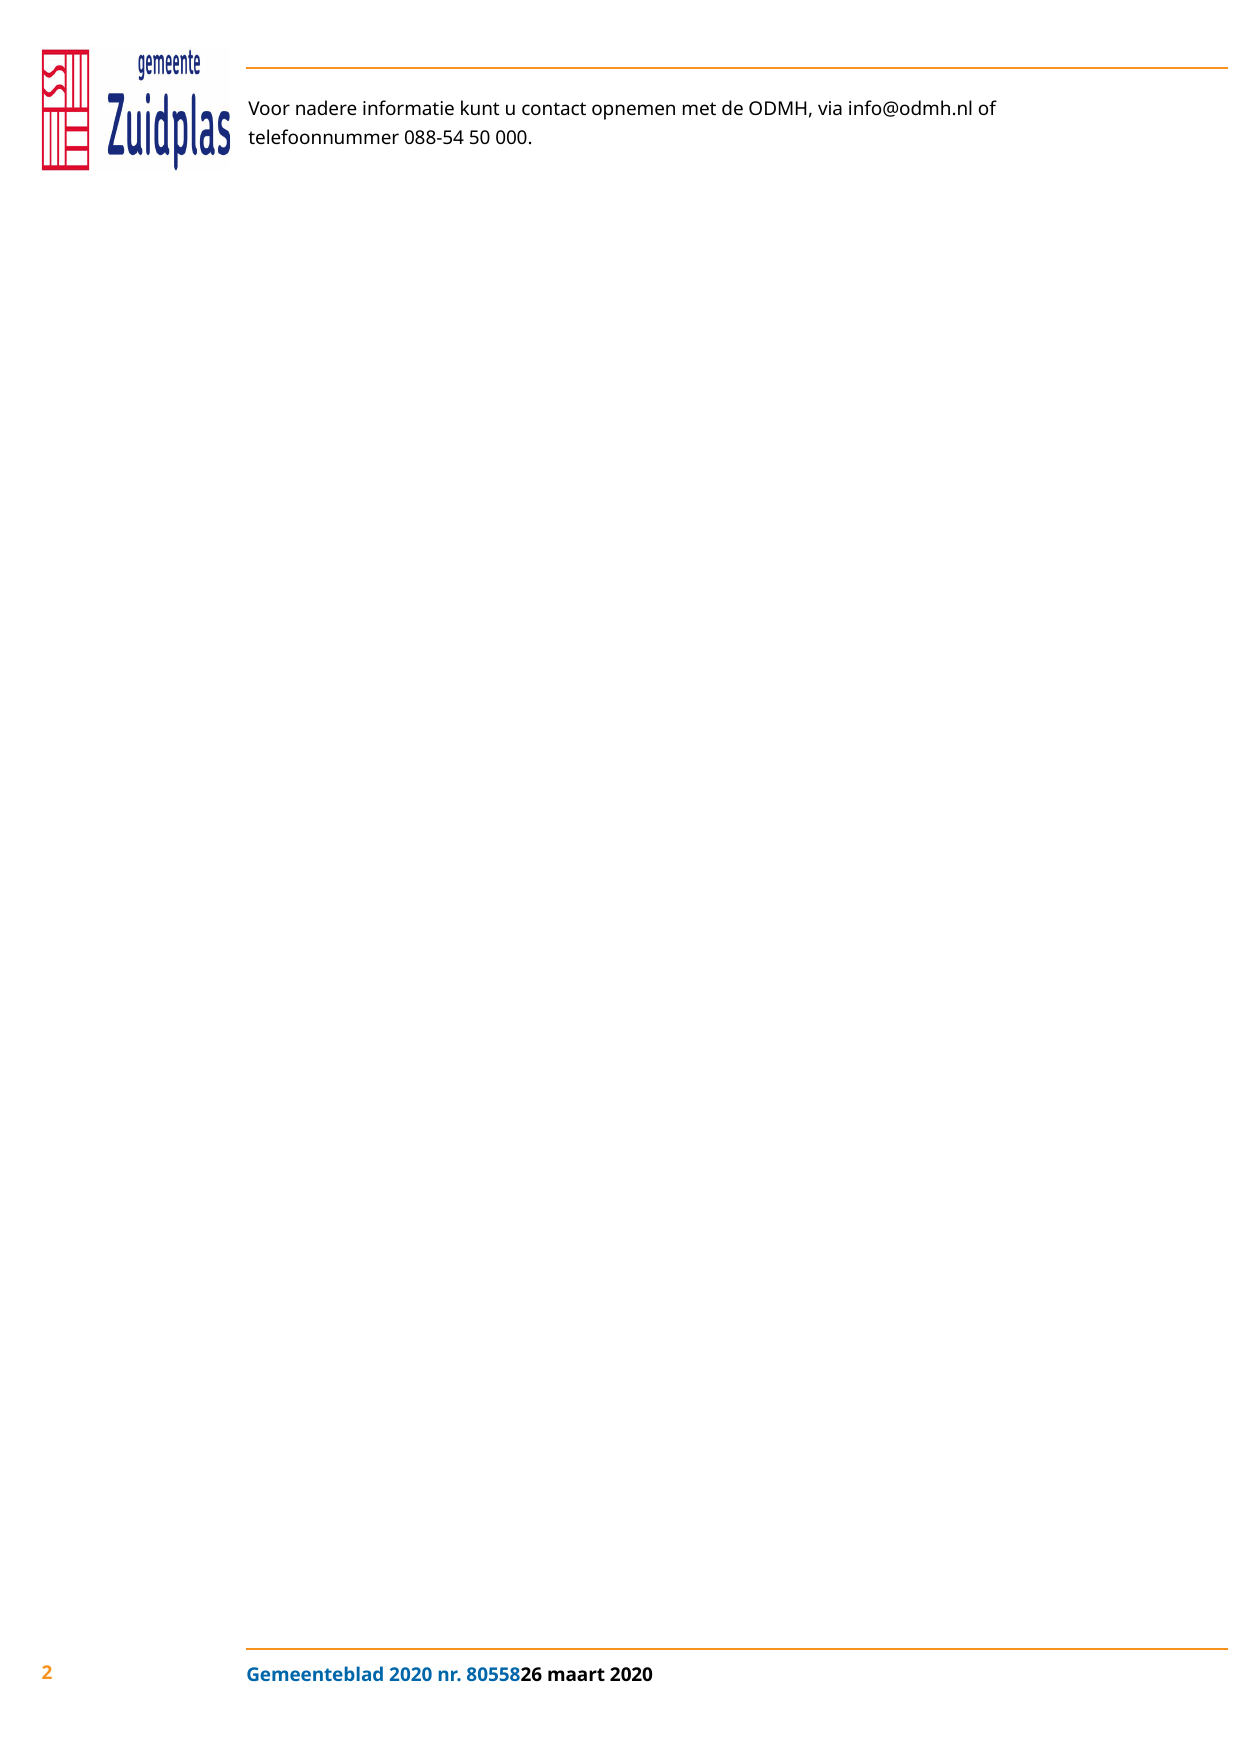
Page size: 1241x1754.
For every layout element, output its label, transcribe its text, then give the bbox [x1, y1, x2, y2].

text Voor nadere informatie kunt u contact opnemen met de ODMH, via info@odmh.nl of telefoonnummer 088-54 50 000. [248, 95, 1152, 150]
picture [41, 47, 231, 172]
